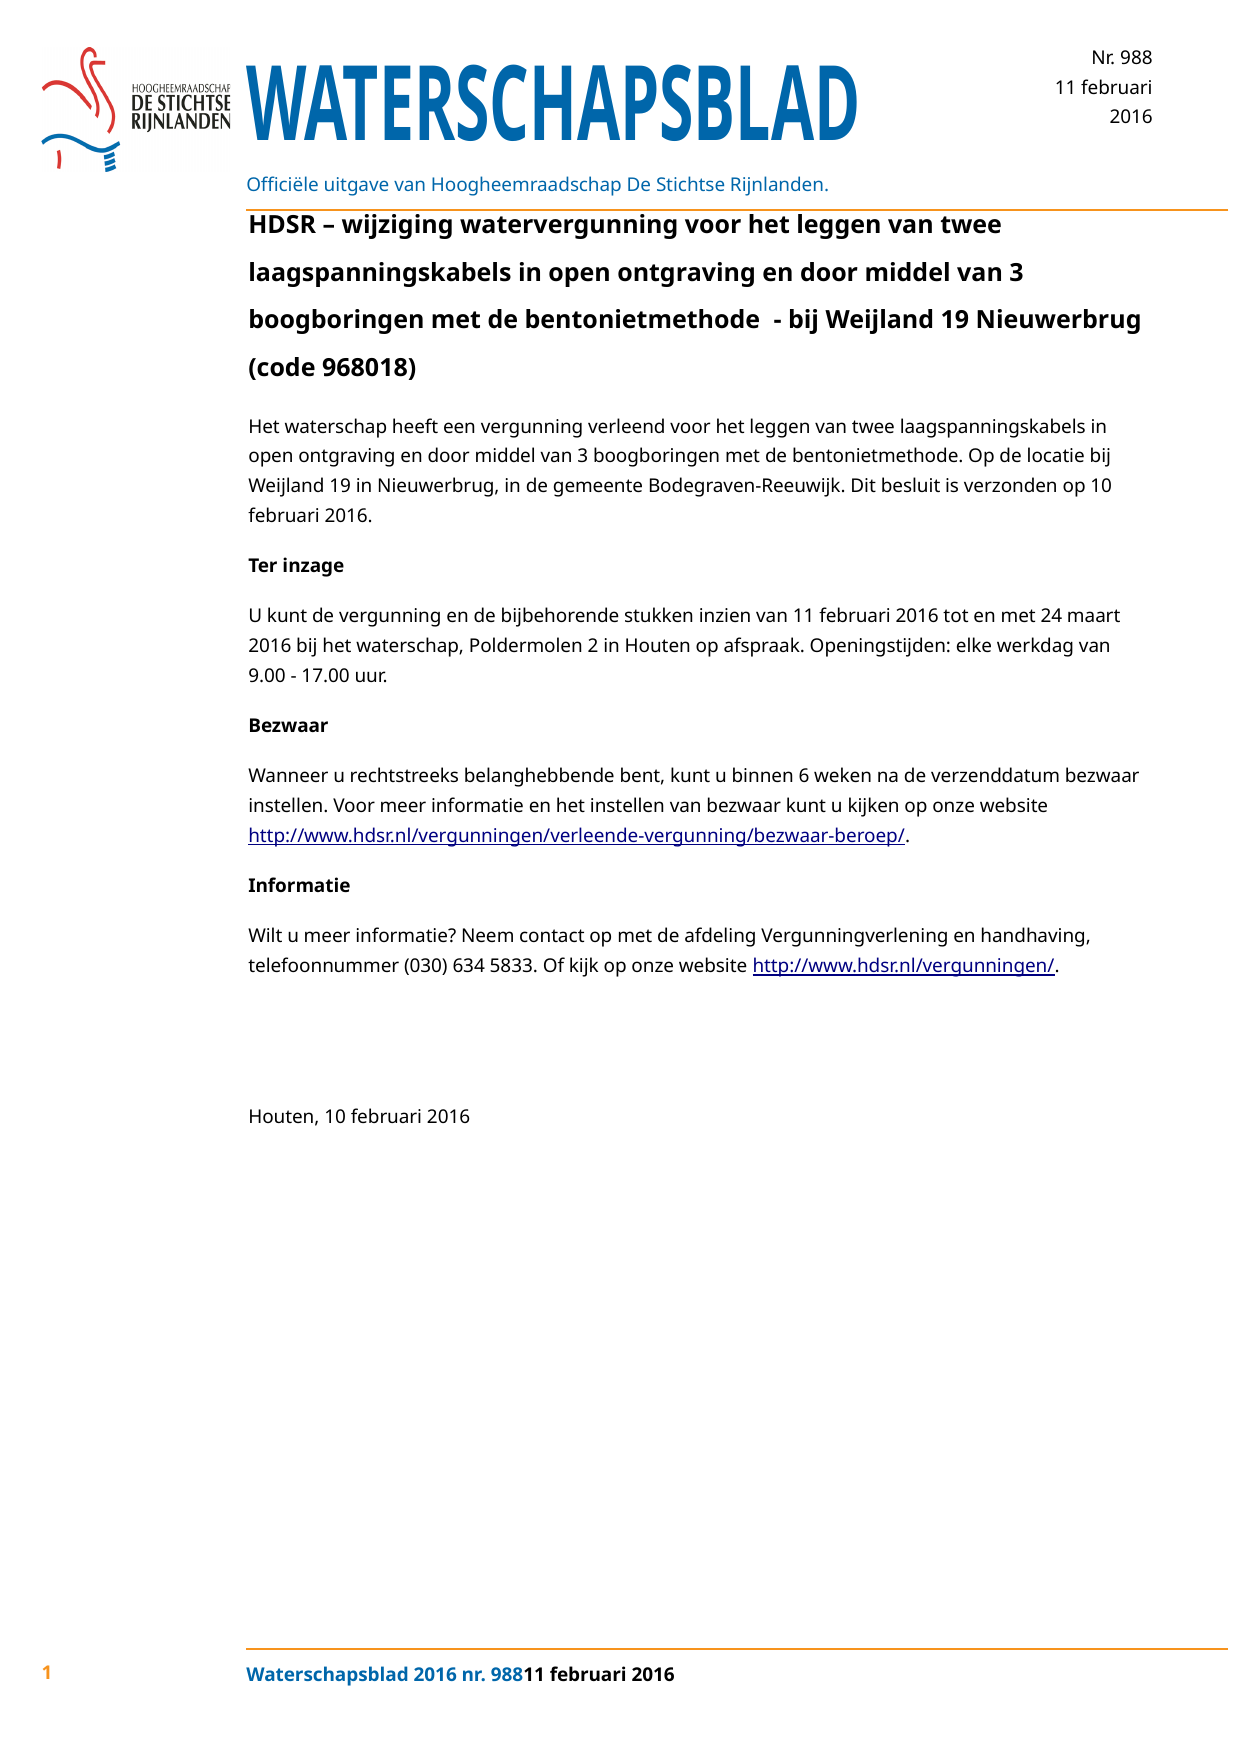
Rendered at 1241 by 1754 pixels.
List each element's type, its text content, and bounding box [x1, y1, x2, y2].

text Informatie [248, 872, 1152, 898]
text HDSR – wijziging watervergunning voor het leggen van twee laagspanningskabels in open ontgraving en door middel van 3 boogboringen met de bentonietmethode - bij Weijland 19 Nieuwerbrug (code 968018) [248, 211, 1152, 384]
picture [41, 47, 231, 172]
text Het waterschap heeft een vergunning verleend voor het leggen van twee laagspanningskabels in open ontgraving en door middel van 3 boogboringen met de bentonietmethode. Op de locatie bij Weijland 19 in Nieuwerbrug, in de gemeente Bodegraven-Reeuwijk. Dit besluit is verzonden op 10 februari 2016. [248, 413, 1152, 528]
text Wilt u meer informatie? Neem contact op met de afdeling Vergunningverlening en handhaving, telefoonnummer (030) 634 5833. Of kijk op onze website http://www.hdsr.nl/vergunningen/. [248, 923, 1152, 978]
text U kunt de vergunning en de bijbehorende stukken inzien van 11 februari 2016 tot en met 24 maart 2016 bij het waterschap, Poldermolen 2 in Houten op afspraak. Openingstijden: elke werkdag van 9.00 - 17.00 uur. [248, 603, 1152, 688]
text Ter inzage [248, 552, 1152, 578]
text Houten, 10 februari 2016 [248, 1103, 1152, 1129]
text Wanneer u rechtstreeks belanghebbende bent, kunt u binnen 6 weken na de verzenddatum bezwaar instellen. Voor meer informatie en het instellen van bezwaar kunt u kijken op onze website http://www.hdsr.nl/vergunningen/verleende-vergunning/bezwaar-beroep/. [248, 763, 1152, 848]
text Bezwaar [248, 712, 1152, 738]
